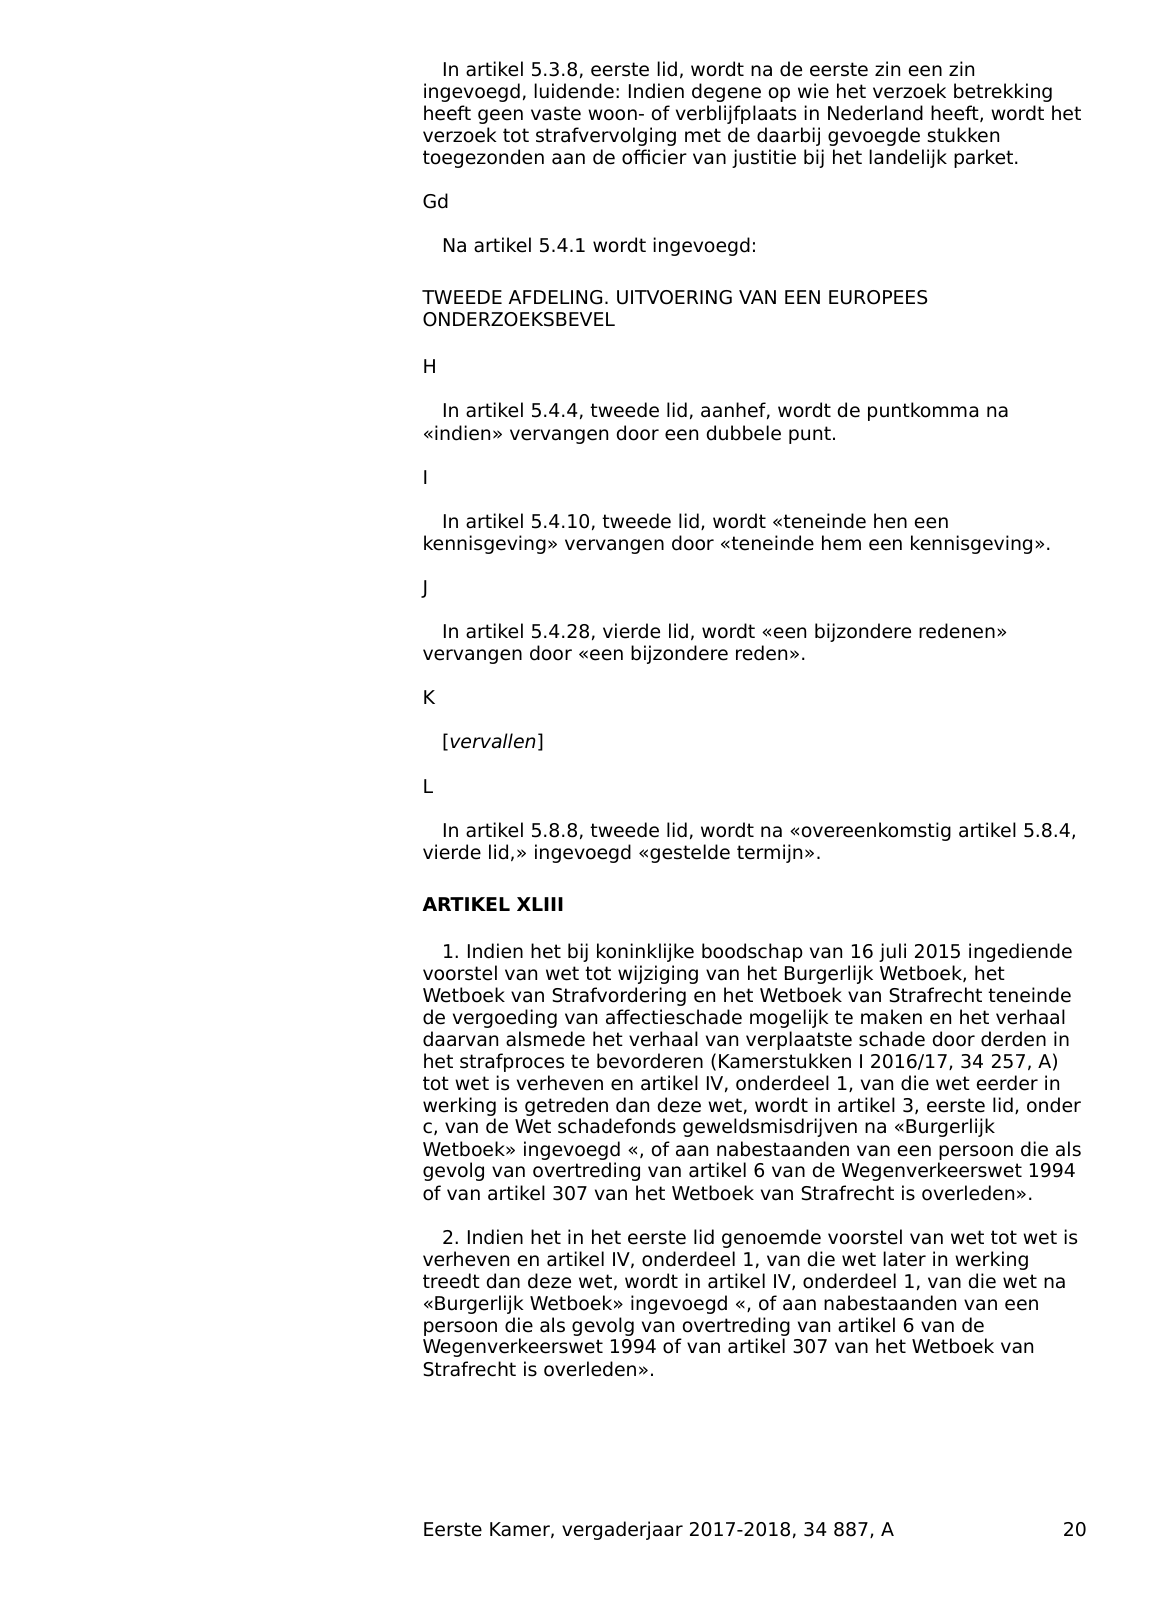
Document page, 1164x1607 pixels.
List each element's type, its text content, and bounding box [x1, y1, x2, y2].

text [vervallen] [422, 731, 1087, 753]
subtitle ARTIKEL XLIII [422, 894, 1087, 916]
subtitle TWEEDE AFDELING. UITVOERING VAN EEN EUROPEES ONDERZOEKSBEVEL [422, 287, 1087, 331]
text 2. Indien het in het eerste lid genoemde voorstel van wet tot wet is verheven en artikel IV, onderdeel 1, van die wet later in werking treedt dan deze wet, wordt in artikel IV, onderdeel 1, van die wet na «Burgerlijk Wetboek» ingevoegd «, of aan nabestaanden van een persoon die als gevolg van overtreding van artikel 6 van de Wegenverkeerswet 1994 of van artikel 307 van het Wetboek van Strafrecht is overleden». [422, 1227, 1087, 1380]
text H [422, 356, 1087, 378]
text L [422, 776, 1087, 797]
text K [422, 687, 1087, 709]
text J [422, 577, 1087, 599]
text In artikel 5.4.4, tweede lid, aanhef, wordt de puntkomma na «indien» vervangen door een dubbele punt. [422, 400, 1087, 444]
text Gd [422, 191, 1087, 213]
text Na artikel 5.4.1 wordt ingevoegd: [422, 235, 1087, 257]
text In artikel 5.3.8, eerste lid, wordt na de eerste zin een zin ingevoegd, luidende: Indien degene op wie het verzoek betrekking heeft geen vaste woon- of verblijfplaats in Nederland heeft, wordt het verzoek tot strafvervolging met de daarbij gevoegde stukken toegezonden aan de officier van justitie bij het landelijk parket. [422, 59, 1087, 169]
text In artikel 5.4.28, vierde lid, wordt «een bijzondere redenen» vervangen door «een bijzondere reden». [422, 621, 1087, 665]
text In artikel 5.8.8, tweede lid, wordt na «overeenkomstig artikel 5.8.4, vierde lid,» ingevoegd «gestelde termijn». [422, 820, 1087, 864]
text 1. Indien het bij koninklijke boodschap van 16 juli 2015 ingediende voorstel van wet tot wijziging van het Burgerlijk Wetboek, het Wetboek van Strafvordering en het Wetboek van Strafrecht teneinde de vergoeding van affectieschade mogelijk te maken en het verhaal daarvan alsmede het verhaal van verplaatste schade door derden in het strafproces te bevorderen (Kamerstukken I 2016/17, 34 257, A) tot wet is verheven en artikel IV, onderdeel 1, van die wet eerder in werking is getreden dan deze wet, wordt in artikel 3, eerste lid, onder c, van de Wet schadefonds geweldsmisdrijven na «Burgerlijk Wetboek» ingevoegd «, of aan nabestaanden van een persoon die als gevolg van overtreding van artikel 6 van de Wegenverkeerswet 1994 of van artikel 307 van het Wetboek van Strafrecht is overleden». [422, 941, 1087, 1204]
text In artikel 5.4.10, tweede lid, wordt «teneinde hen een kennisgeving» vervangen door «teneinde hem een kennisgeving». [422, 511, 1087, 555]
text I [422, 467, 1087, 488]
